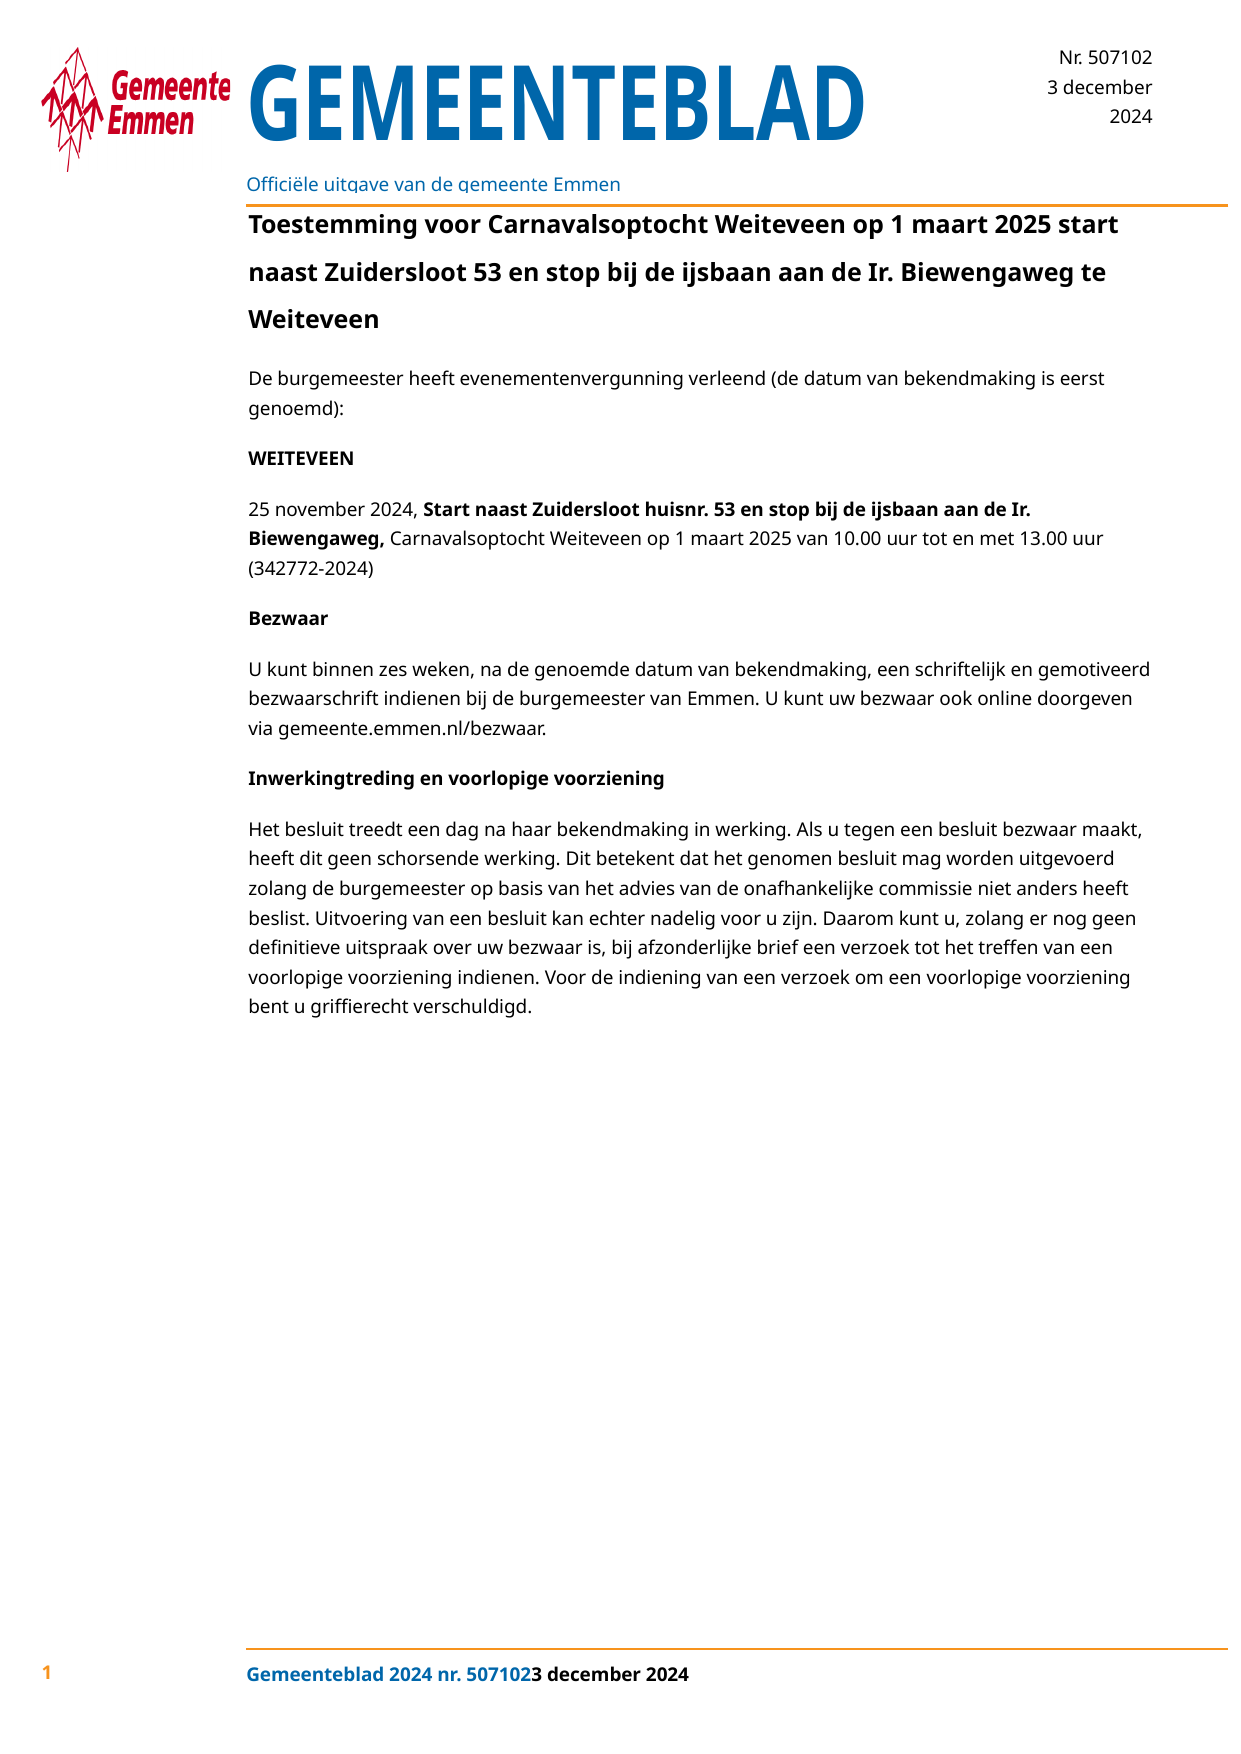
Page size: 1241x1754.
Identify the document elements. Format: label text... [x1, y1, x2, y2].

text Toestemming voor Carnavalsoptocht Weiteveen op 1 maart 2025 start naast Zuidersloot 53 en stop bij de ijsbaan aan de Ir. Biewengaweg te Weiteveen [248, 207, 1152, 336]
text Het besluit treedt een dag na haar bekendmaking in werking. Als u tegen een besluit bezwaar maakt, heeft dit geen schorsende werking. Dit betekent dat het genomen besluit mag worden uitgevoerd zolang de burgemeester op basis van het advies van de onafhankelijke commissie niet anders heeft beslist. Uitvoering van een besluit kan echter nadelig voor u zijn. Daarom kunt u, zolang er nog geen definitieve uitspraak over uw bezwaar is, bij afzonderlijke brief een verzoek tot het treffen van een voorlopige voorziening indienen. Voor de indiening van een verzoek om een voorlopige voorziening bent u griffierecht verschuldigd. [248, 816, 1152, 1019]
text U kunt binnen zes weken, na de genoemde datum van bekendmaking, een schriftelijk en gemotiveerd bezwaarschrift indienen bij de burgemeester van Emmen. U kunt uw bezwaar ook online doorgeven via gemeente.emmen.nl/bezwaar. [248, 656, 1152, 741]
text Inwerkingtreding en voorlopige voorziening [248, 766, 1152, 791]
text 25 november 2024, Start naast Zuidersloot huisnr. 53 en stop bij de ijsbaan aan de Ir. Biewengaweg, Carnavalsoptocht Weiteveen op 1 maart 2025 van 10.00 uur tot en met 13.00 uur (342772-2024) [248, 496, 1152, 581]
text WEITEVEEN [248, 446, 1152, 471]
picture [41, 47, 231, 172]
text Bezwaar [248, 606, 1152, 631]
text De burgemeester heeft evenementenvergunning verleend (de datum van bekendmaking is eerst genoemd): [248, 366, 1152, 421]
